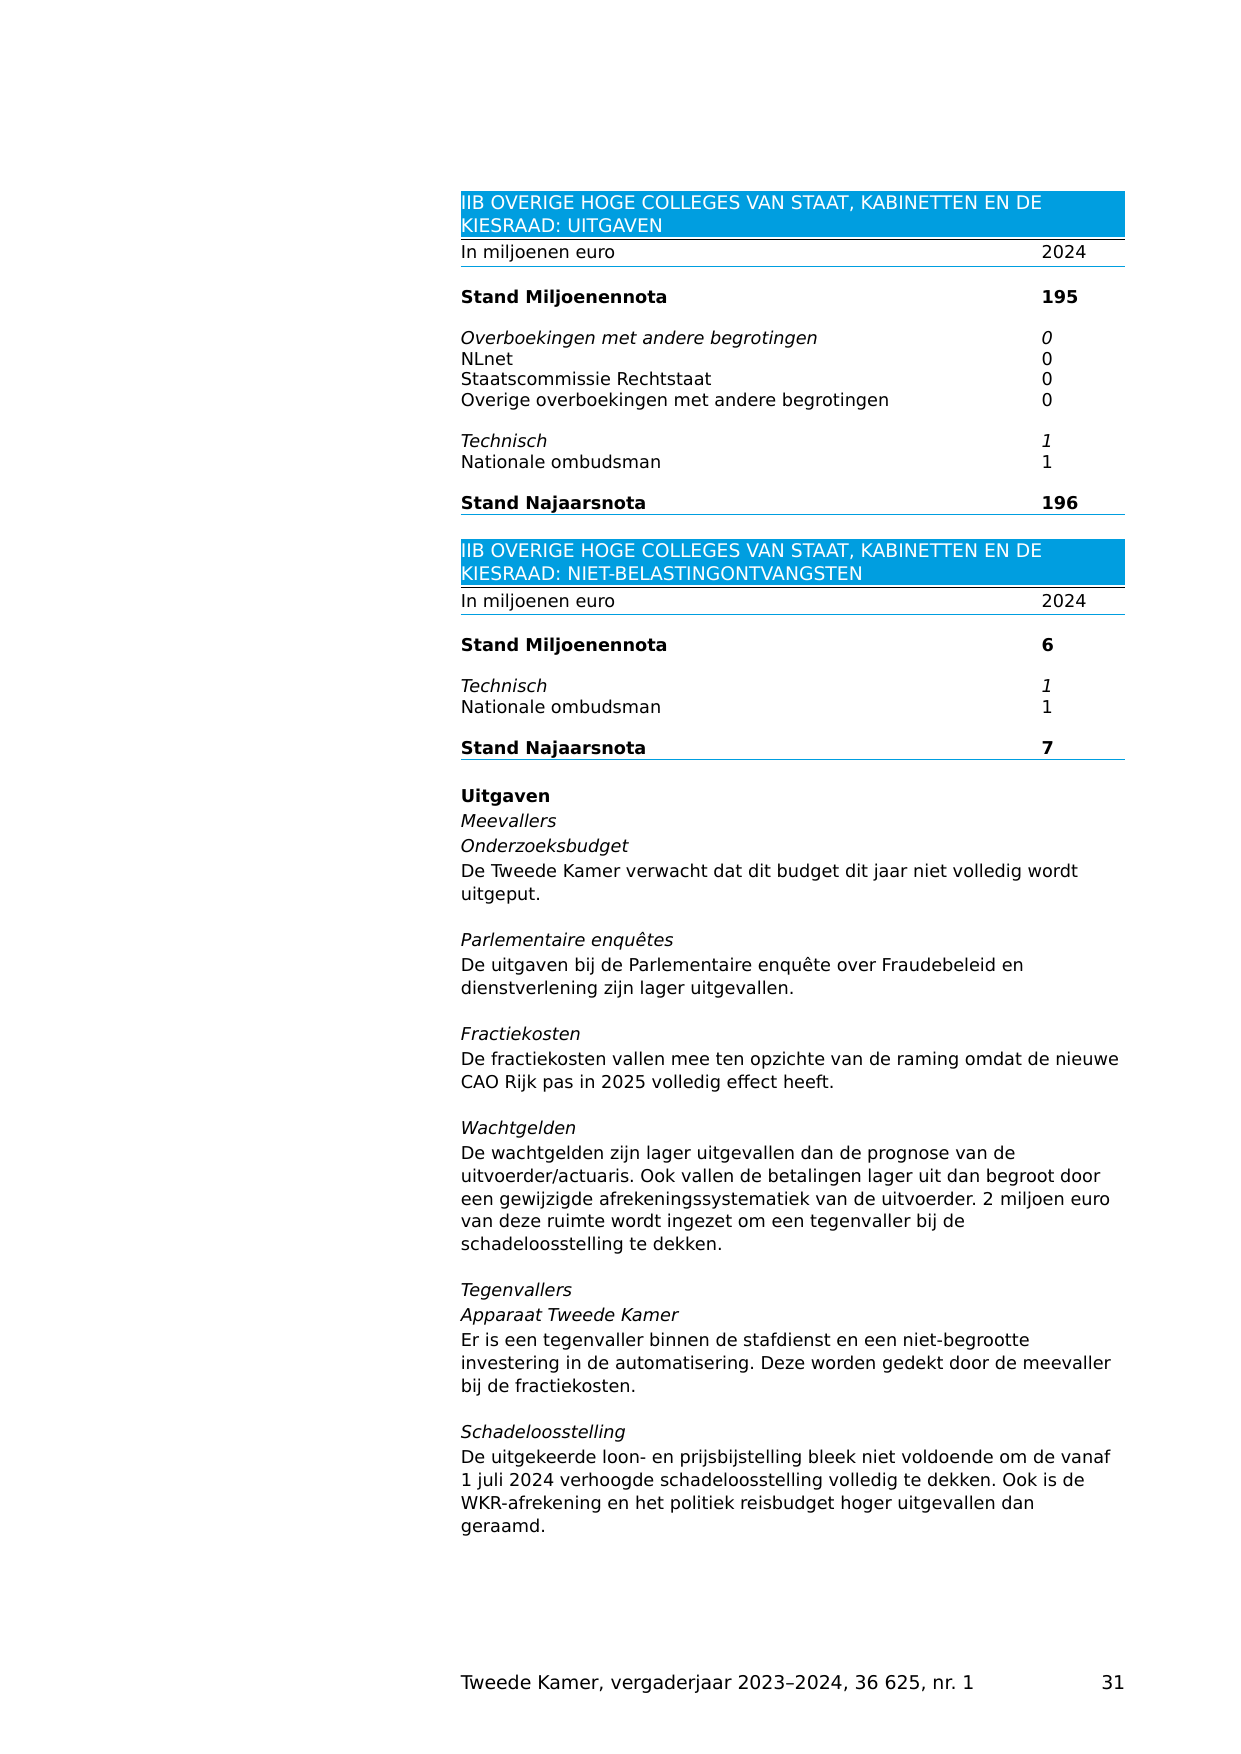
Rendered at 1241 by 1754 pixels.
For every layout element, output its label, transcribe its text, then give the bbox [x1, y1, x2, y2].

table_cell 0 [1039, 369, 1125, 390]
table_cell [461, 615, 1038, 635]
table_cell Technisch [461, 676, 1038, 697]
table_cell 2024 [1039, 240, 1125, 266]
table_cell 2024 [1039, 588, 1125, 614]
table_cell 0 [1039, 349, 1125, 369]
table_cell 1 [1039, 431, 1125, 452]
text Er is een tegenvaller binnen de stafdienst en een niet-begrootte investering in de automatisering. Deze worden gedekt door de meevaller bij de fractiekosten. [461, 1328, 1125, 1397]
table_cell 1 [1039, 676, 1125, 697]
text Fractiekosten [461, 1022, 1125, 1045]
table_cell In miljoenen euro [461, 240, 1038, 266]
table_cell [1039, 308, 1125, 328]
table_cell 196 [1039, 493, 1125, 514]
table_cell [1039, 473, 1125, 493]
text Meevallers [461, 809, 1125, 832]
table_cell 1 [1039, 697, 1125, 718]
table_cell 195 [1039, 287, 1125, 307]
table_cell Overboekingen met andere begrotingen [461, 328, 1038, 349]
table_cell [461, 473, 1038, 493]
table_cell [1039, 718, 1125, 738]
text De fractiekosten vallen mee ten opzichte van de raming omdat de nieuwe CAO Rijk pas in 2025 volledig effect heeft. [461, 1047, 1125, 1093]
table_cell Stand Miljoenennota [461, 635, 1038, 656]
text Apparaat Tweede Kamer [461, 1303, 1125, 1326]
table_cell [461, 718, 1038, 738]
text Uitgaven [461, 784, 1125, 807]
table_cell [461, 411, 1038, 431]
text De Tweede Kamer verwacht dat dit budget dit jaar niet volledig wordt uitgeput. [461, 859, 1125, 905]
table_cell [461, 267, 1038, 287]
table_cell Stand Najaarsnota [461, 493, 1038, 514]
table_cell Staatscommissie Rechtstaat [461, 369, 1038, 390]
text Tegenvallers [461, 1278, 1125, 1301]
text De uitgaven bij de Parlementaire enquête over Fraudebeleid en dienstverlening zijn lager uitgevallen. [461, 953, 1125, 999]
text Onderzoeksbudget [461, 834, 1125, 857]
table_cell Nationale ombudsman [461, 697, 1038, 718]
table_cell [1039, 615, 1125, 635]
table_cell Overige overboekingen met andere begrotingen [461, 390, 1038, 411]
table_cell [461, 656, 1038, 676]
text De uitgekeerde loon- en prijsbijstelling bleek niet voldoende om de vanaf 1 juli 2024 verhoogde schadeloosstelling volledig te dekken. Ook is de WKR-afrekening en het politiek reisbudget hoger uitgevallen dan geraamd. [461, 1445, 1125, 1537]
table_cell In miljoenen euro [461, 588, 1038, 614]
text Parlementaire enquêtes [461, 928, 1125, 951]
table_cell 1 [1039, 452, 1125, 472]
table_cell 7 [1039, 738, 1125, 759]
table_cell NLnet [461, 349, 1038, 369]
table_cell [1039, 267, 1125, 287]
table_cell 0 [1039, 390, 1125, 411]
table_cell Technisch [461, 431, 1038, 452]
table_cell Nationale ombudsman [461, 452, 1038, 472]
text De wachtgelden zijn lager uitgevallen dan de prognose van de uitvoerder/actuaris. Ook vallen de betalingen lager uit dan begroot door een gewijzigde afrekeningssystematiek van de uitvoerder. 2 miljoen euro van deze ruimte wordt ingezet om een tegenvaller bij de schadeloosstelling te dekken. [461, 1141, 1125, 1255]
table_cell Stand Najaarsnota [461, 738, 1038, 759]
table_cell [1039, 411, 1125, 431]
text Wachtgelden [461, 1116, 1125, 1139]
table_cell 6 [1039, 635, 1125, 656]
table_cell [1039, 656, 1125, 676]
table_cell [461, 308, 1038, 328]
table_cell 0 [1039, 328, 1125, 349]
text Schadeloosstelling [461, 1420, 1125, 1443]
table_cell Stand Miljoenennota [461, 287, 1038, 307]
